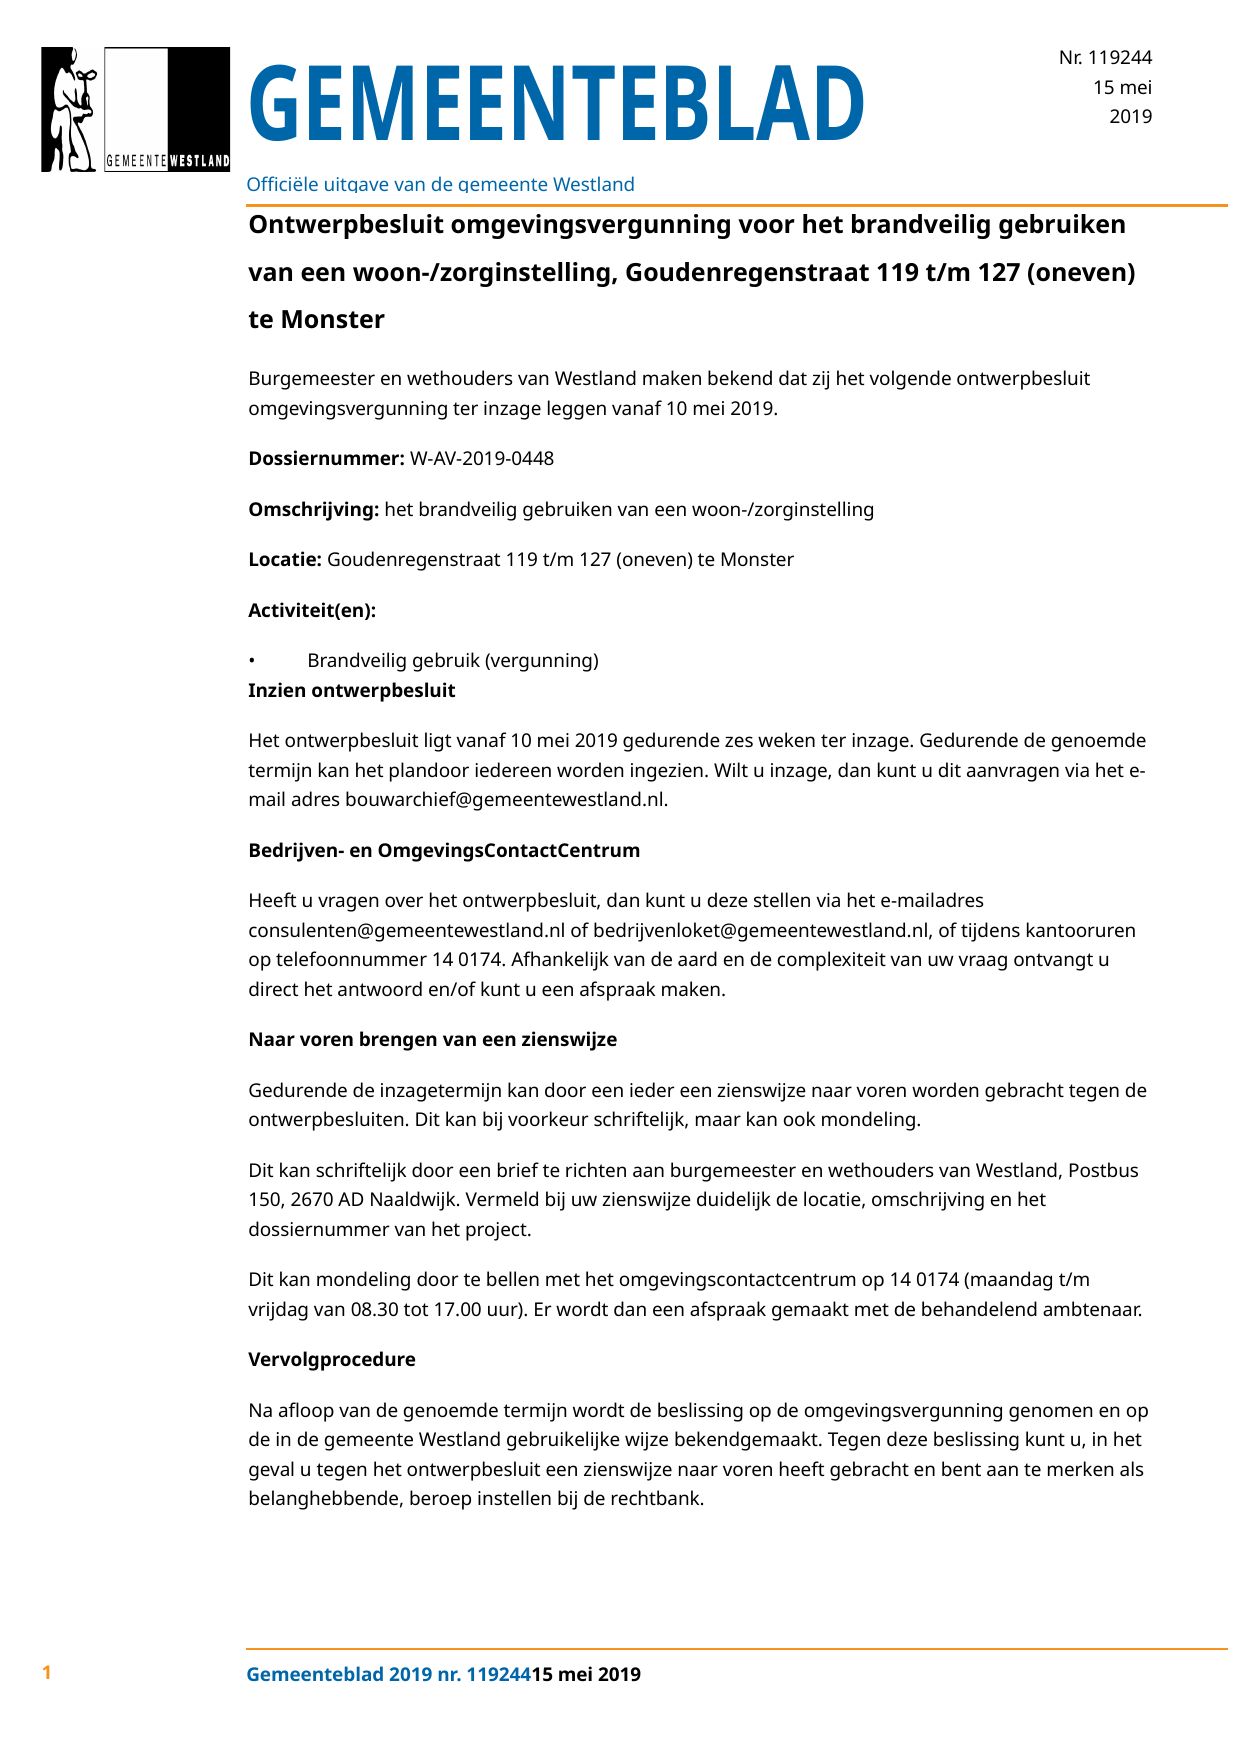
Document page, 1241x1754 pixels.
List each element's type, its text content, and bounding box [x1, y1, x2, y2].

text Activiteit(en): [248, 597, 1152, 622]
text Dossiernummer: W-AV-2019-0448 [248, 446, 1152, 471]
text Bedrijven- en OmgevingsContactCentrum [248, 837, 1152, 862]
text Ontwerpbesluit omgevingsvergunning voor het brandveilig gebruiken van een woon-/zorginstelling, Goudenregenstraat 119 t/m 127 (oneven) te Monster [248, 207, 1152, 336]
picture [41, 47, 231, 172]
text Vervolgprocedure [248, 1346, 1152, 1372]
text Heeft u vragen over het ontwerpbesluit, dan kunt u deze stellen via het e-mailadres consulenten@gemeentewestland.nl of bedrijvenloket@gemeentewestland.nl, of tijdens kantooruren op telefoonnummer 14 0174. Afhankelijk van de aard en de complexiteit van uw vraag ontvangt u direct het antwoord en/of kunt u een afspraak maken. [248, 887, 1152, 1002]
text Dit kan mondeling door te bellen met het omgevingscontactcentrum op 14 0174 (maandag t/m vrijdag van 08.30 tot 17.00 uur). Er wordt dan een afspraak gemaakt met de behandelend ambtenaar. [248, 1266, 1152, 1322]
text Locatie: Goudenregenstraat 119 t/m 127 (oneven) te Monster [248, 546, 1152, 572]
text Burgemeester en wethouders van Westland maken bekend dat zij het volgende ontwerpbesluit omgevingsvergunning ter inzage leggen vanaf 10 mei 2019. [248, 366, 1152, 421]
text Het ontwerpbesluit ligt vanaf 10 mei 2019 gedurende zes weken ter inzage. Gedurende de genoemde termijn kan het plandoor iedereen worden ingezien. Wilt u inzage, dan kunt u dit aanvragen via het e-mail adres bouwarchief@gemeentewestland.nl. [248, 727, 1152, 812]
text Omschrijving: het brandveilig gebruiken van een woon-/zorginstelling [248, 496, 1152, 522]
list Brandveilig gebruik (vergunning) [248, 647, 1152, 673]
text Inzien ontwerpbesluit [248, 677, 1152, 702]
text Dit kan schriftelijk door een brief te richten aan burgemeester en wethouders van Westland, Postbus 150, 2670 AD Naaldwijk. Vermeld bij uw zienswijze duidelijk de locatie, omschrijving en het dossiernummer van het project. [248, 1157, 1152, 1242]
text Gedurende de inzagetermijn kan door een ieder een zienswijze naar voren worden gebracht tegen de ontwerpbesluiten. Dit kan bij voorkeur schriftelijk, maar kan ook mondeling. [248, 1077, 1152, 1132]
text Na afloop van de genoemde termijn wordt de beslissing op de omgevingsvergunning genomen en op de in de gemeente Westland gebruikelijke wijze bekendgemaakt. Tegen deze beslissing kunt u, in het geval u tegen het ontwerpbesluit een zienswijze naar voren heeft gebracht en bent aan te merken als belanghebbende, beroep instellen bij de rechtbank. [248, 1397, 1152, 1511]
text Naar voren brengen van een zienswijze [248, 1026, 1152, 1052]
